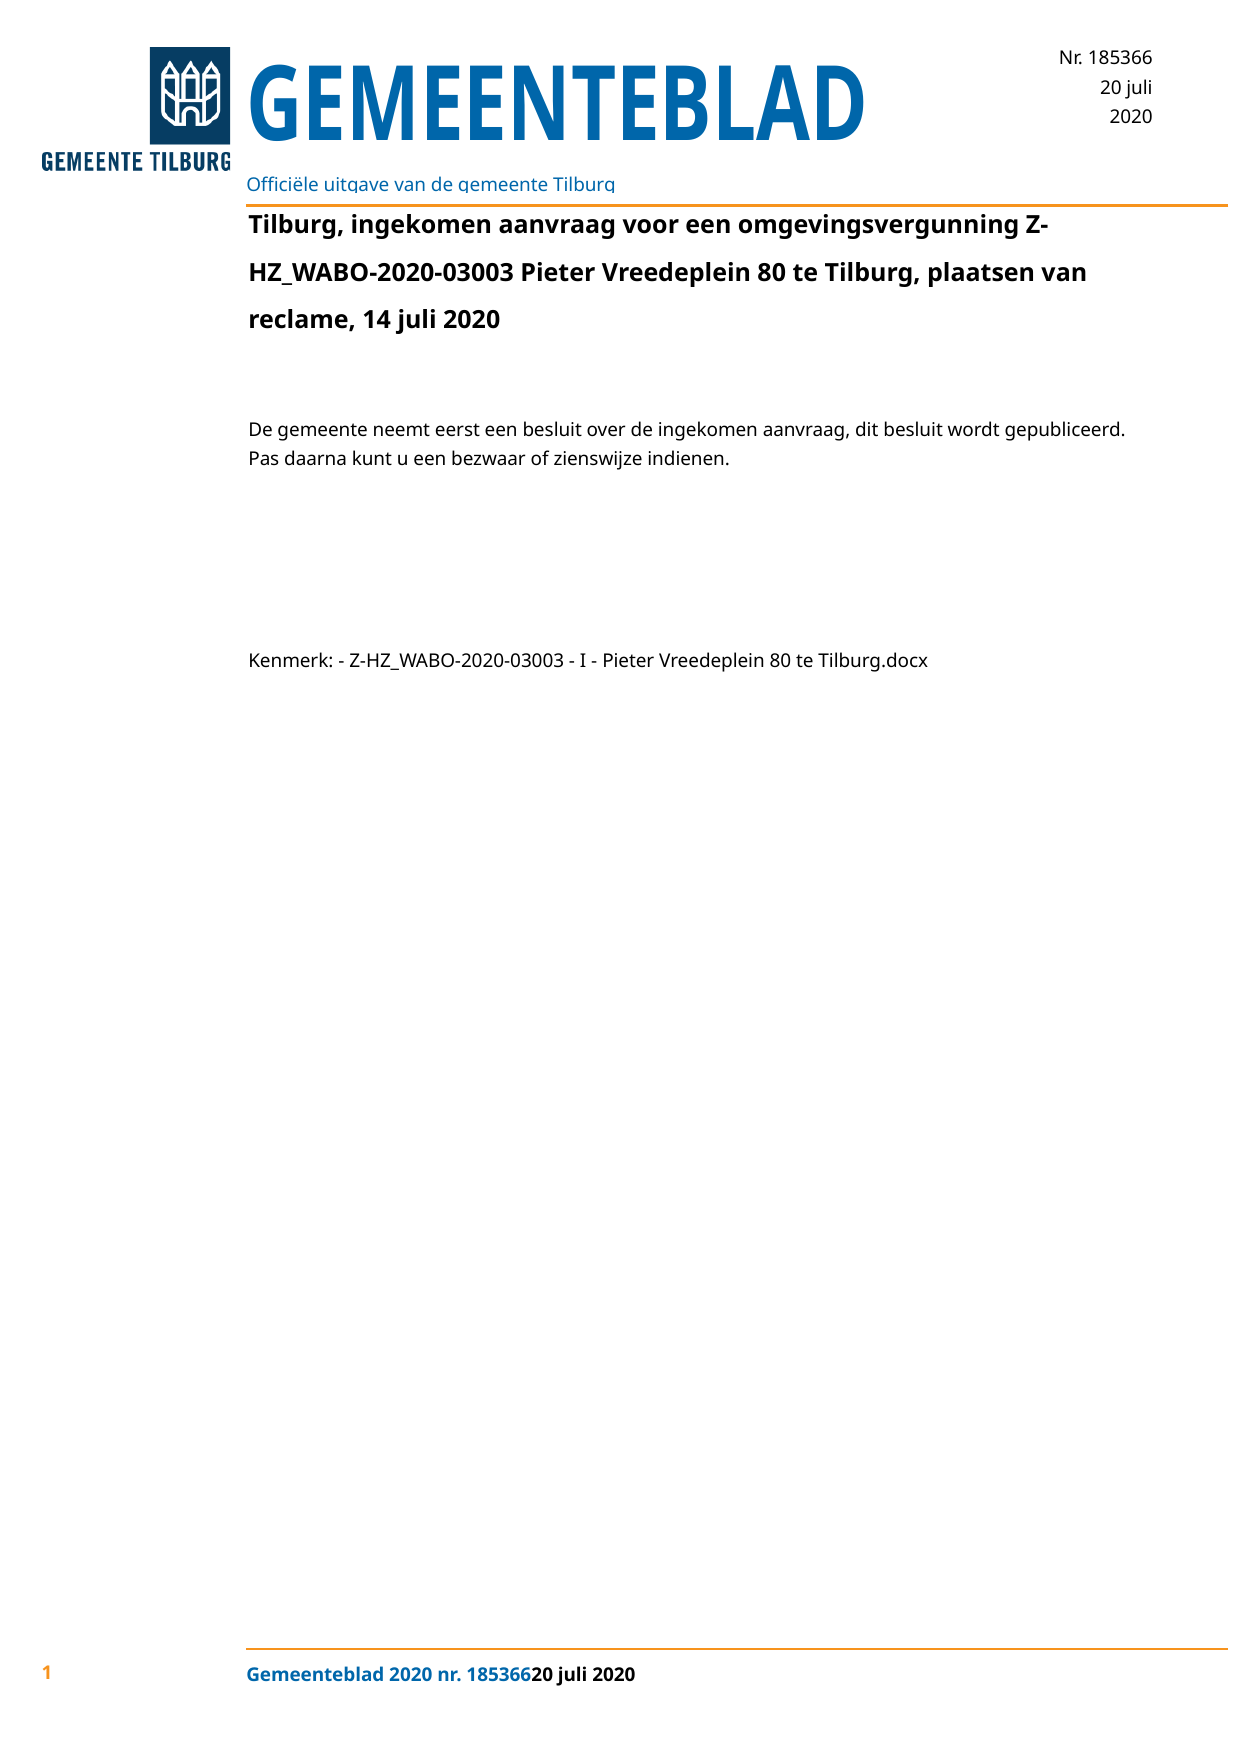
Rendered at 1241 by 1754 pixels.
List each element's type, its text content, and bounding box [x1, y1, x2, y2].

text Kenmerk: - Z-HZ_WABO-2020-03003 - I - Pieter Vreedeplein 80 te Tilburg.docx [248, 647, 1152, 673]
text Tilburg, ingekomen aanvraag voor een omgevingsvergunning Z-HZ_WABO-2020-03003 Pieter Vreedeplein 80 te Tilburg, plaatsen van reclame, 14 juli 2020 [248, 207, 1152, 336]
picture [41, 47, 231, 172]
text De gemeente neemt eerst een besluit over de ingekomen aanvraag, dit besluit wordt gepubliceerd. Pas daarna kunt u een bezwaar of zienswijze indienen. [248, 416, 1152, 471]
